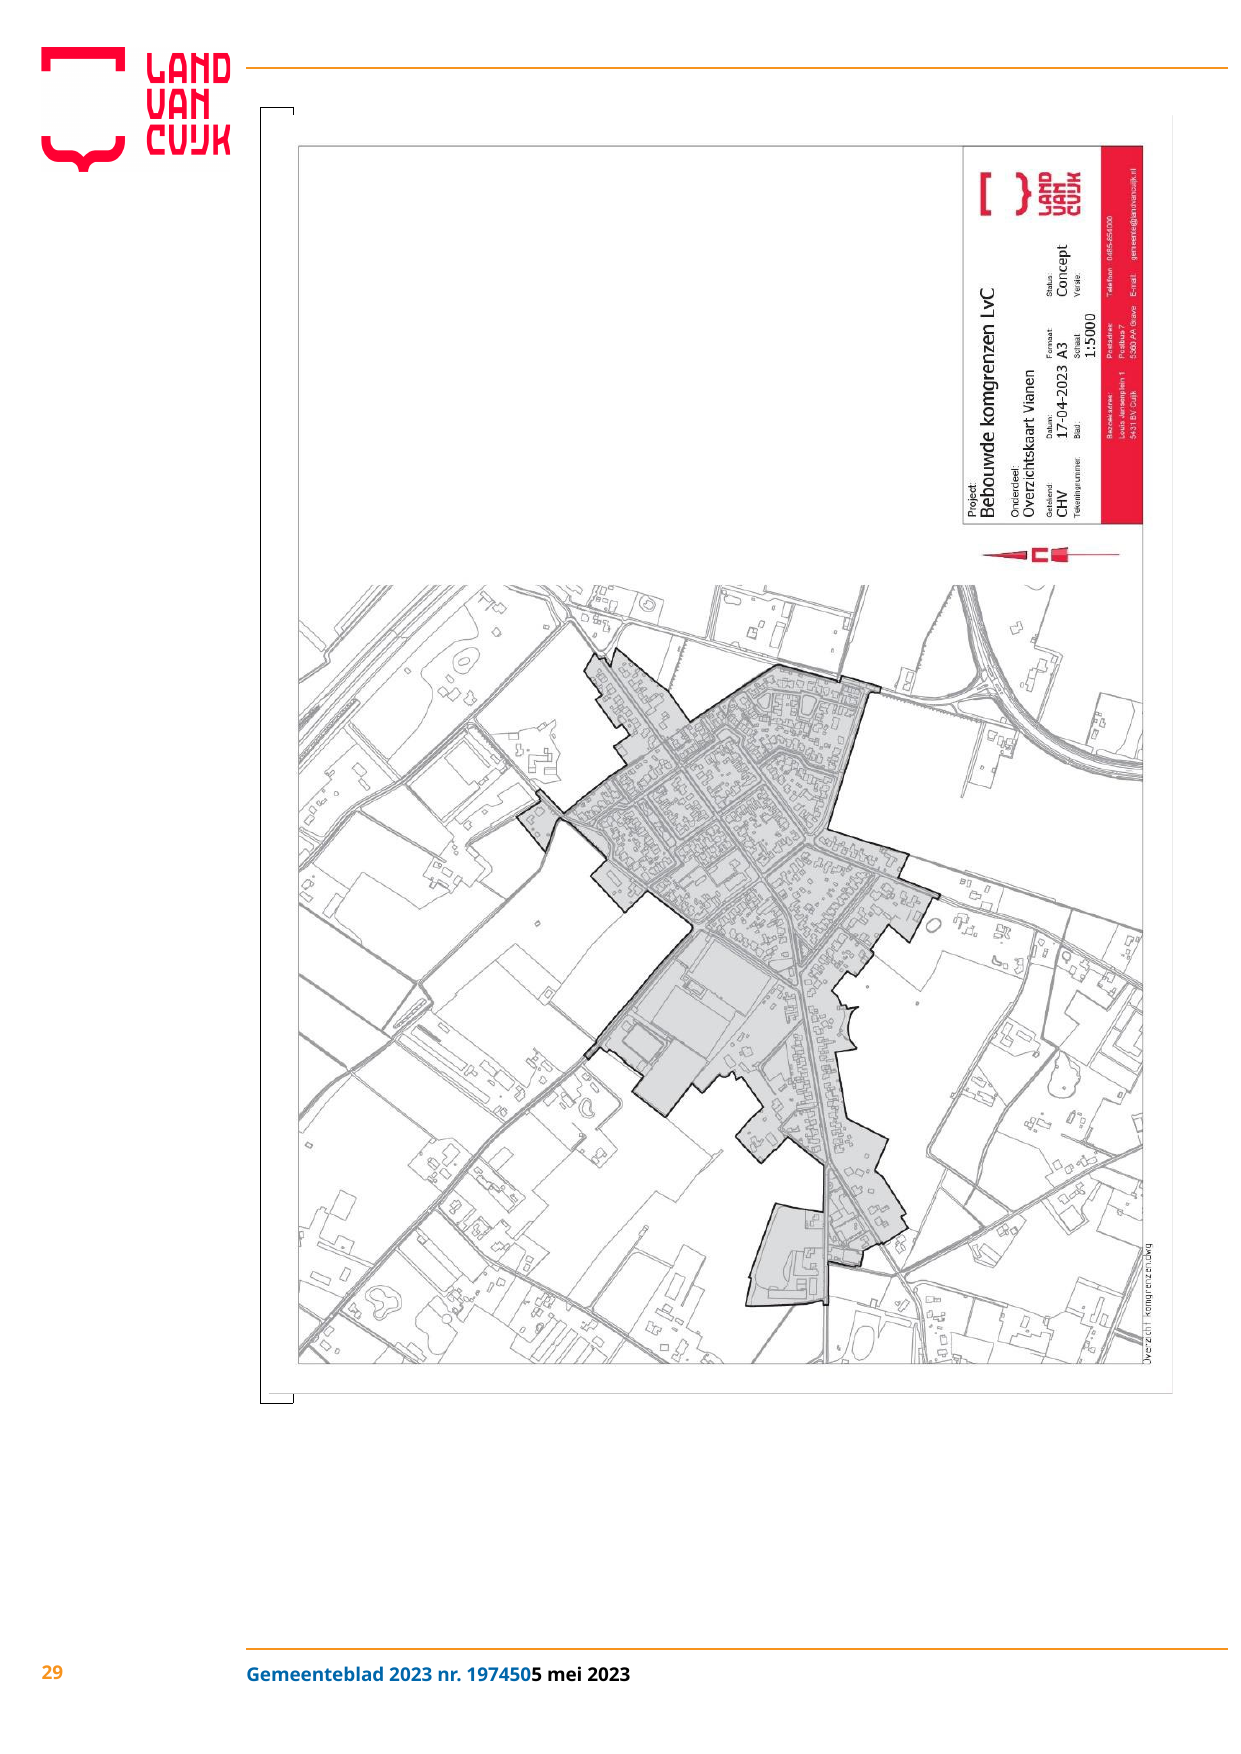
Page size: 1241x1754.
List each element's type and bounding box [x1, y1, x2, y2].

picture [41, 47, 231, 172]
picture [268, 115, 1173, 1394]
